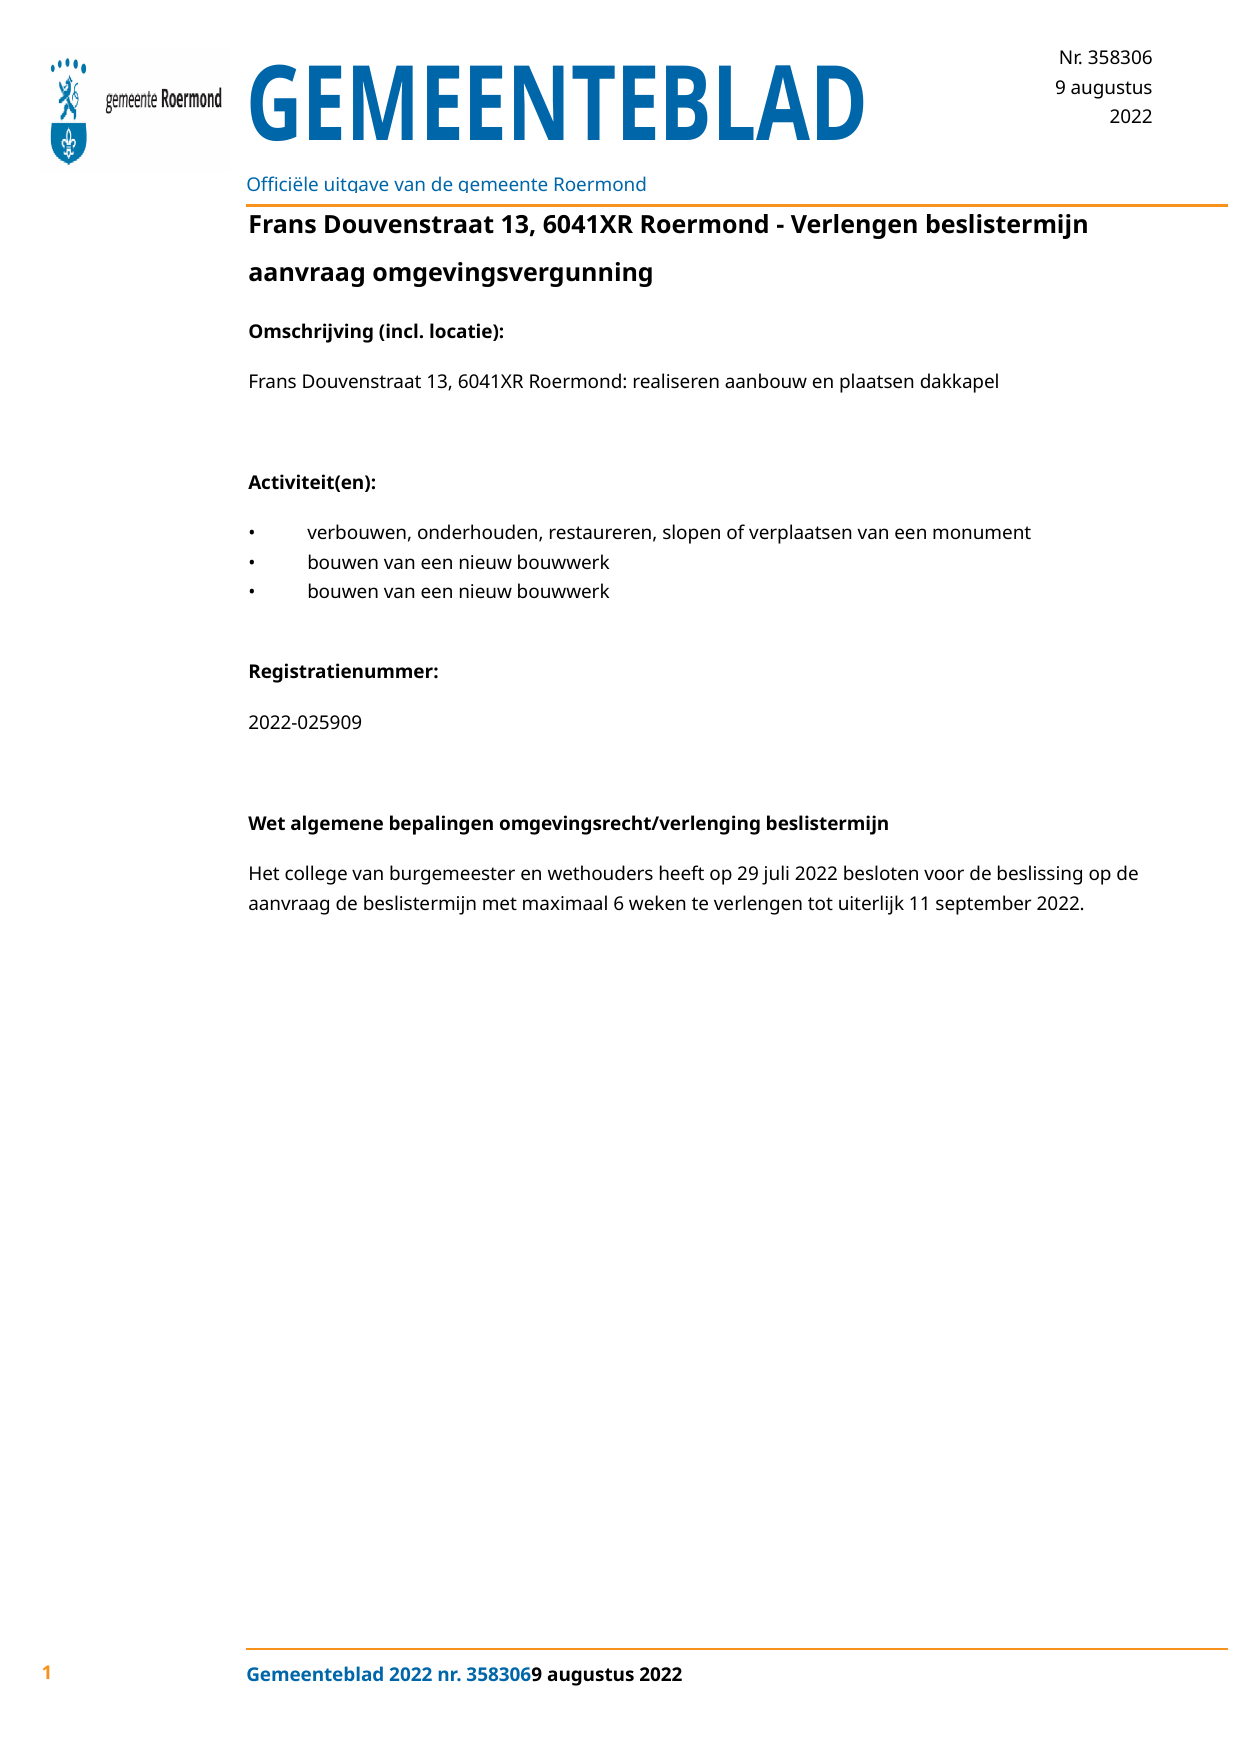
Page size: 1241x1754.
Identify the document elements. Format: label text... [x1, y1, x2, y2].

list bouwen van een nieuw bouwwerk [248, 549, 1152, 575]
picture [41, 47, 231, 172]
text Frans Douvenstraat 13, 6041XR Roermond: realiseren aanbouw en plaatsen dakkapel [248, 368, 1152, 394]
text Frans Douvenstraat 13, 6041XR Roermond - Verlengen beslistermijn aanvraag omgevingsvergunning [248, 207, 1152, 288]
list verbouwen, onderhouden, restaureren, slopen of verplaatsen van een monument [248, 519, 1152, 545]
text 2022-025909 [248, 709, 1152, 735]
text Het college van burgemeester en wethouders heeft op 29 juli 2022 besloten voor de beslissing op de aanvraag de beslistermijn met maximaal 6 weken te verlengen tot uiterlijk 11 september 2022. [248, 860, 1152, 916]
text Registratienummer: [248, 659, 1152, 684]
text Activiteit(en): [248, 469, 1152, 495]
text Wet algemene bepalingen omgevingsrecht/verlenging beslistermijn [248, 810, 1152, 836]
text Omschrijving (incl. locatie): [248, 318, 1152, 344]
list bouwen van een nieuw bouwwerk [248, 579, 1152, 604]
